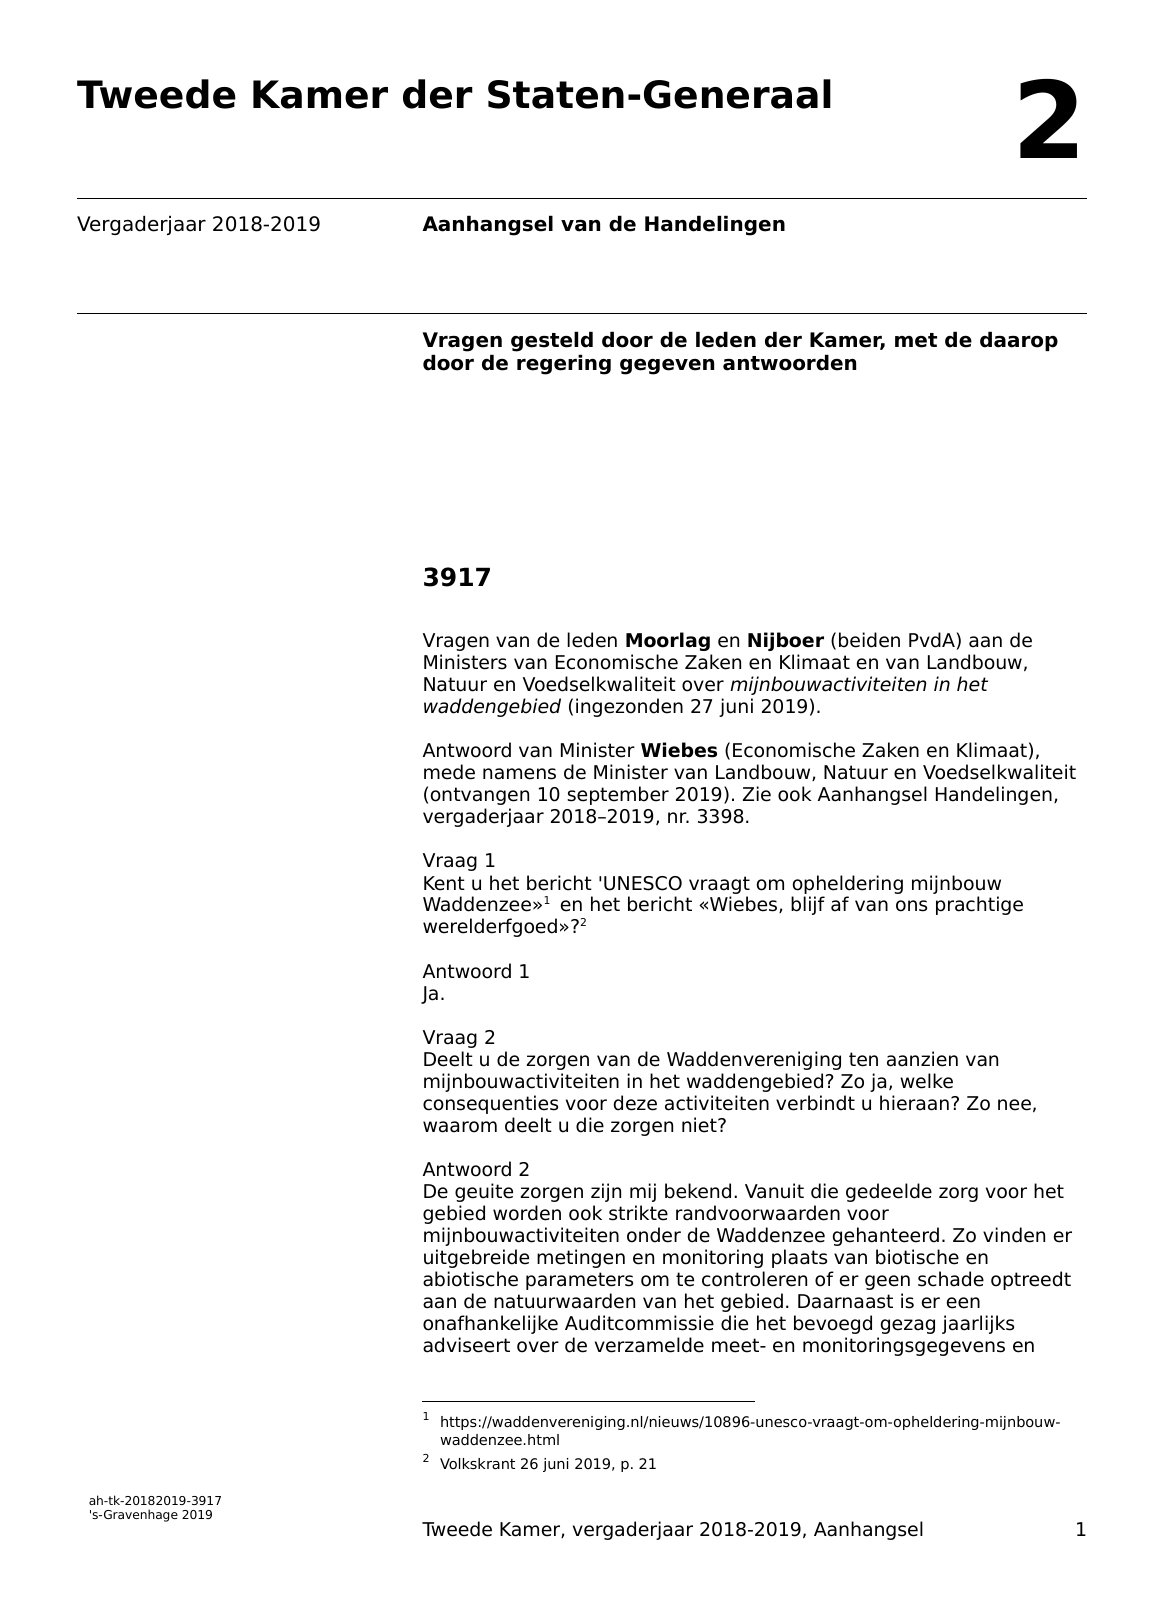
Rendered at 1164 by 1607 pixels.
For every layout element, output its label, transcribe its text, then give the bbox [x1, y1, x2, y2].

text ah-tk-20182019-3917 [88, 1494, 323, 1508]
table_header 2 [886, 59, 1087, 198]
table_cell [77, 314, 422, 375]
table_header Tweede Kamer der Staten-Generaal [77, 59, 886, 198]
text Vragen van de leden Moorlag en Nijboer (beiden PvdA) aan de Ministers van Economische Zaken en Klimaat en van Landbouw, Natuur en Voedselkwaliteit over mijnbouwactiviteiten in het waddengebied (ingezonden 27 juni 2019). [422, 630, 1087, 718]
text Antwoord 2 [422, 1159, 1087, 1181]
text Antwoord 1 [422, 961, 1087, 982]
table_cell Aanhangsel van de Handelingen [422, 199, 1087, 313]
table_cell Vergaderjaar 2018-2019 [77, 199, 422, 313]
text Volkskrant 26 juni 2019, p. 21 [422, 1452, 1087, 1474]
text De geuite zorgen zijn mij bekend. Vanuit die gedeelde zorg voor het gebied worden ook strikte randvoorwaarden voor mijnbouwactiviteiten onder de Waddenzee gehanteerd. Zo vinden er uitgebreide metingen en monitoring plaats van biotische en abiotische parameters om te controleren of er geen schade optreedt aan de natuurwaarden van het gebied. Daarnaast is er een onafhankelijke Auditcommissie die het bevoegd gezag jaarlijks adviseert over de verzamelde meet- en monitoringsgegevens en [422, 1181, 1087, 1357]
text Ja. [422, 982, 1087, 1004]
text 's-Gravenhage 2019 [88, 1508, 323, 1522]
text Vraag 2 [422, 1027, 1087, 1049]
text 3917 [422, 563, 1087, 592]
text Vraag 1 [422, 850, 1087, 872]
text Antwoord van Minister Wiebes (Economische Zaken en Klimaat), mede namens de Minister van Landbouw, Natuur en Voedselkwaliteit (ontvangen 10 september 2019). Zie ook Aanhangsel Handelingen, vergaderjaar 2018–2019, nr. 3398. [422, 740, 1087, 828]
text Kent u het bericht 'UNESCO vraagt om opheldering mijnbouw Waddenzee» en het bericht «Wiebes, blijf af van ons prachtige werelderfgoed»? [422, 872, 1087, 938]
table_cell Vragen gesteld door de leden der Kamer, met de daarop door de regering gegeven antwoorden [422, 314, 1087, 375]
text https://waddenvereniging.nl/nieuws/10896-unesco-vraagt-om-opheldering-mijnbouw-waddenzee.html [422, 1410, 1087, 1449]
text Deelt u de zorgen van de Waddenvereniging ten aanzien van mijnbouwactiviteiten in het waddengebied? Zo ja, welke consequenties voor deze activiteiten verbindt u hieraan? Zo nee, waarom deelt u die zorgen niet? [422, 1049, 1087, 1137]
